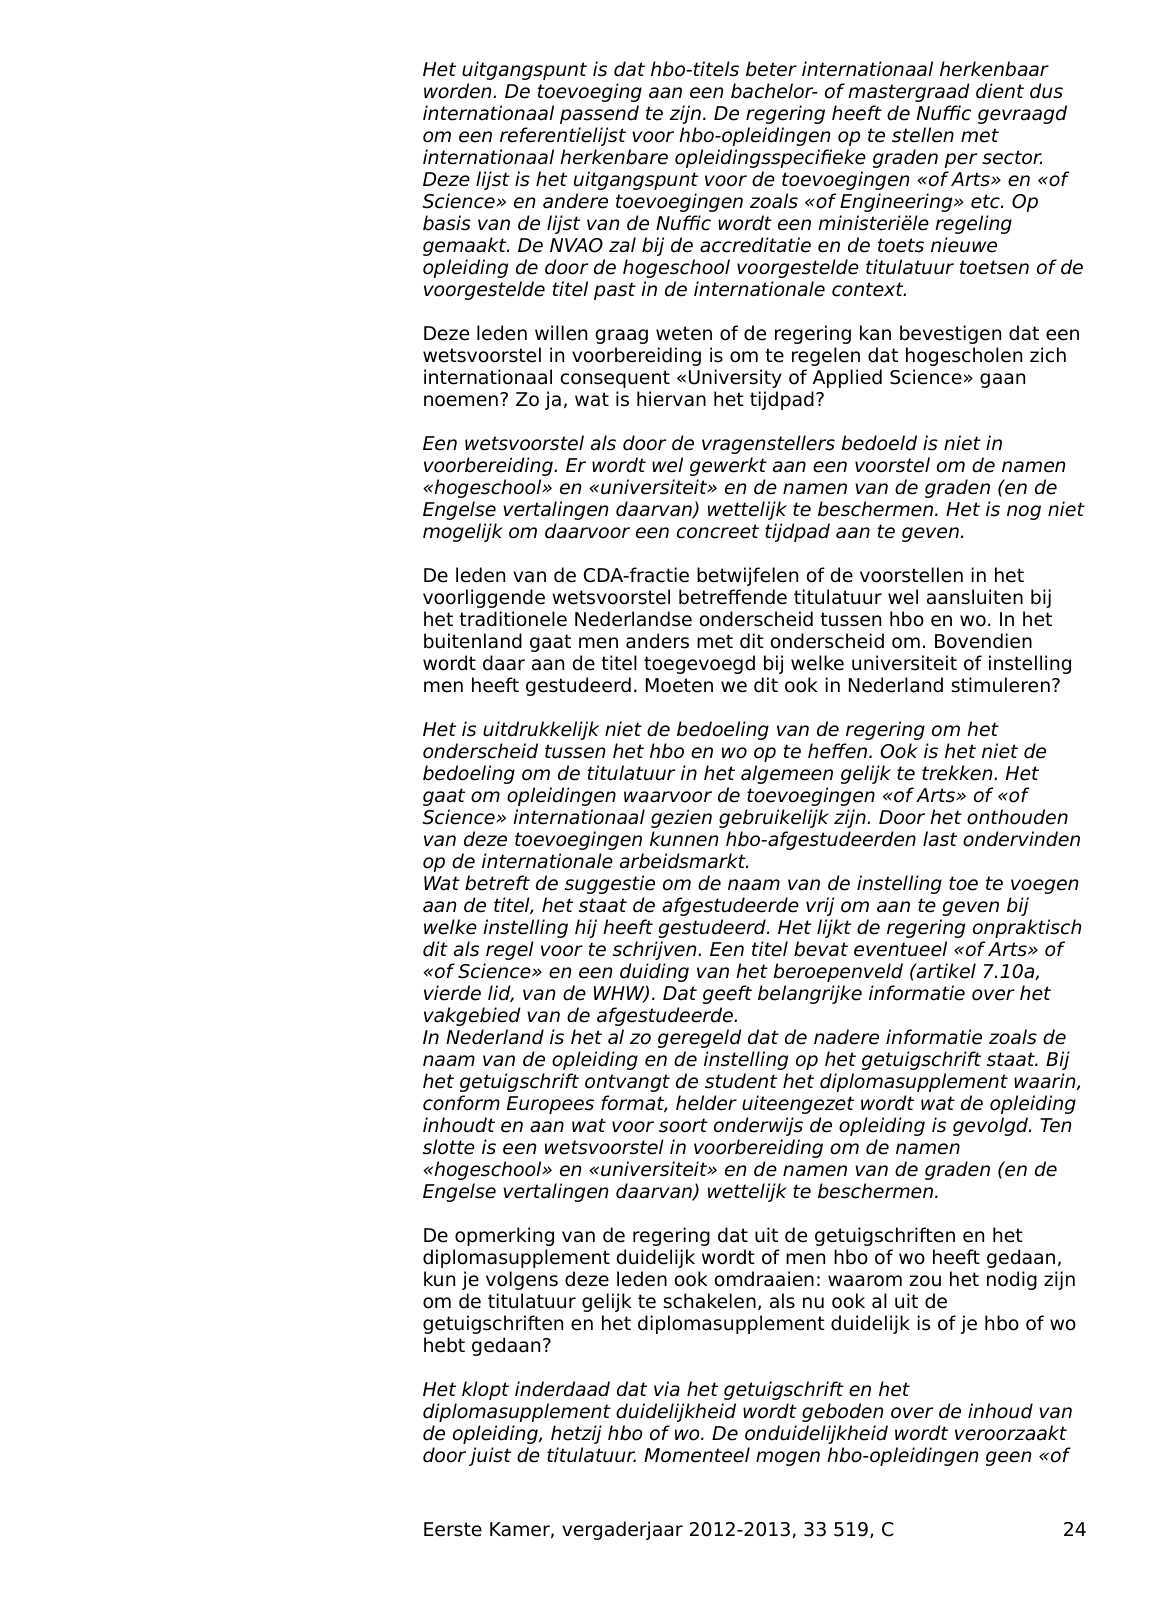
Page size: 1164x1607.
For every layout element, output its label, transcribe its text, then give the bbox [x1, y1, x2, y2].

text Wat betreft de suggestie om de naam van de instelling toe te voegen aan de titel, het staat de afgestudeerde vrij om aan te geven bij welke instelling hij heeft gestudeerd. Het lijkt de regering onpraktisch dit als regel voor te schrijven. Een titel bevat eventueel «of Arts» of «of Science» en een duiding van het beroepenveld (artikel 7.10a, vierde lid, van de WHW). Dat geeft belangrijke informatie over het vakgebied van de afgestudeerde. [422, 873, 1087, 1027]
text Het klopt inderdaad dat via het getuigschrift en het diplomasupplement duidelijkheid wordt geboden over de inhoud van de opleiding, hetzij hbo of wo. De onduidelijkheid wordt veroorzaakt door juist de titulatuur. Momenteel mogen hbo-opleidingen geen «of [422, 1379, 1087, 1467]
text De opmerking van de regering dat uit de getuigschriften en het diplomasupplement duidelijk wordt of men hbo of wo heeft gedaan, kun je volgens deze leden ook omdraaien: waarom zou het nodig zijn om de titulatuur gelijk te schakelen, als nu ook al uit de getuigschriften en het diplomasupplement duidelijk is of je hbo of wo hebt gedaan? [422, 1225, 1087, 1357]
text Deze leden willen graag weten of de regering kan bevestigen dat een wetsvoorstel in voorbereiding is om te regelen dat hogescholen zich internationaal consequent «University of Applied Science» gaan noemen? Zo ja, wat is hiervan het tijdpad? [422, 323, 1087, 411]
text In Nederland is het al zo geregeld dat de nadere informatie zoals de naam van de opleiding en de instelling op het getuigschrift staat. Bij het getuigschrift ontvangt de student het diplomasupplement waarin, conform Europees format, helder uiteengezet wordt wat de opleiding inhoudt en aan wat voor soort onderwijs de opleiding is gevolgd. Ten slotte is een wetsvoorstel in voorbereiding om de namen «hogeschool» en «universiteit» en de namen van de graden (en de Engelse vertalingen daarvan) wettelijk te beschermen. [422, 1027, 1087, 1203]
text Een wetsvoorstel als door de vragenstellers bedoeld is niet in voorbereiding. Er wordt wel gewerkt aan een voorstel om de namen «hogeschool» en «universiteit» en de namen van de graden (en de Engelse vertalingen daarvan) wettelijk te beschermen. Het is nog niet mogelijk om daarvoor een concreet tijdpad aan te geven. [422, 433, 1087, 543]
text Het is uitdrukkelijk niet de bedoeling van de regering om het onderscheid tussen het hbo en wo op te heffen. Ook is het niet de bedoeling om de titulatuur in het algemeen gelijk te trekken. Het gaat om opleidingen waarvoor de toevoegingen «of Arts» of «of Science» internationaal gezien gebruikelijk zijn. Door het onthouden van deze toevoegingen kunnen hbo-afgestudeerden last ondervinden op de internationale arbeidsmarkt. [422, 719, 1087, 873]
text Het uitgangspunt is dat hbo-titels beter internationaal herkenbaar worden. De toevoeging aan een bachelor- of mastergraad dient dus internationaal passend te zijn. De regering heeft de Nuffic gevraagd om een referentielijst voor hbo-opleidingen op te stellen met internationaal herkenbare opleidingsspecifieke graden per sector. Deze lijst is het uitgangspunt voor de toevoegingen «of Arts» en «of Science» en andere toevoegingen zoals «of Engineering» etc. Op basis van de lijst van de Nuffic wordt een ministeriële regeling gemaakt. De NVAO zal bij de accreditatie en de toets nieuwe opleiding de door de hogeschool voorgestelde titulatuur toetsen of de voorgestelde titel past in de internationale context. [422, 59, 1087, 301]
text De leden van de CDA-fractie betwijfelen of de voorstellen in het voorliggende wetsvoorstel betreffende titulatuur wel aansluiten bij het traditionele Nederlandse onderscheid tussen hbo en wo. In het buitenland gaat men anders met dit onderscheid om. Bovendien wordt daar aan de titel toegevoegd bij welke universiteit of instelling men heeft gestudeerd. Moeten we dit ook in Nederland stimuleren? [422, 565, 1087, 697]
